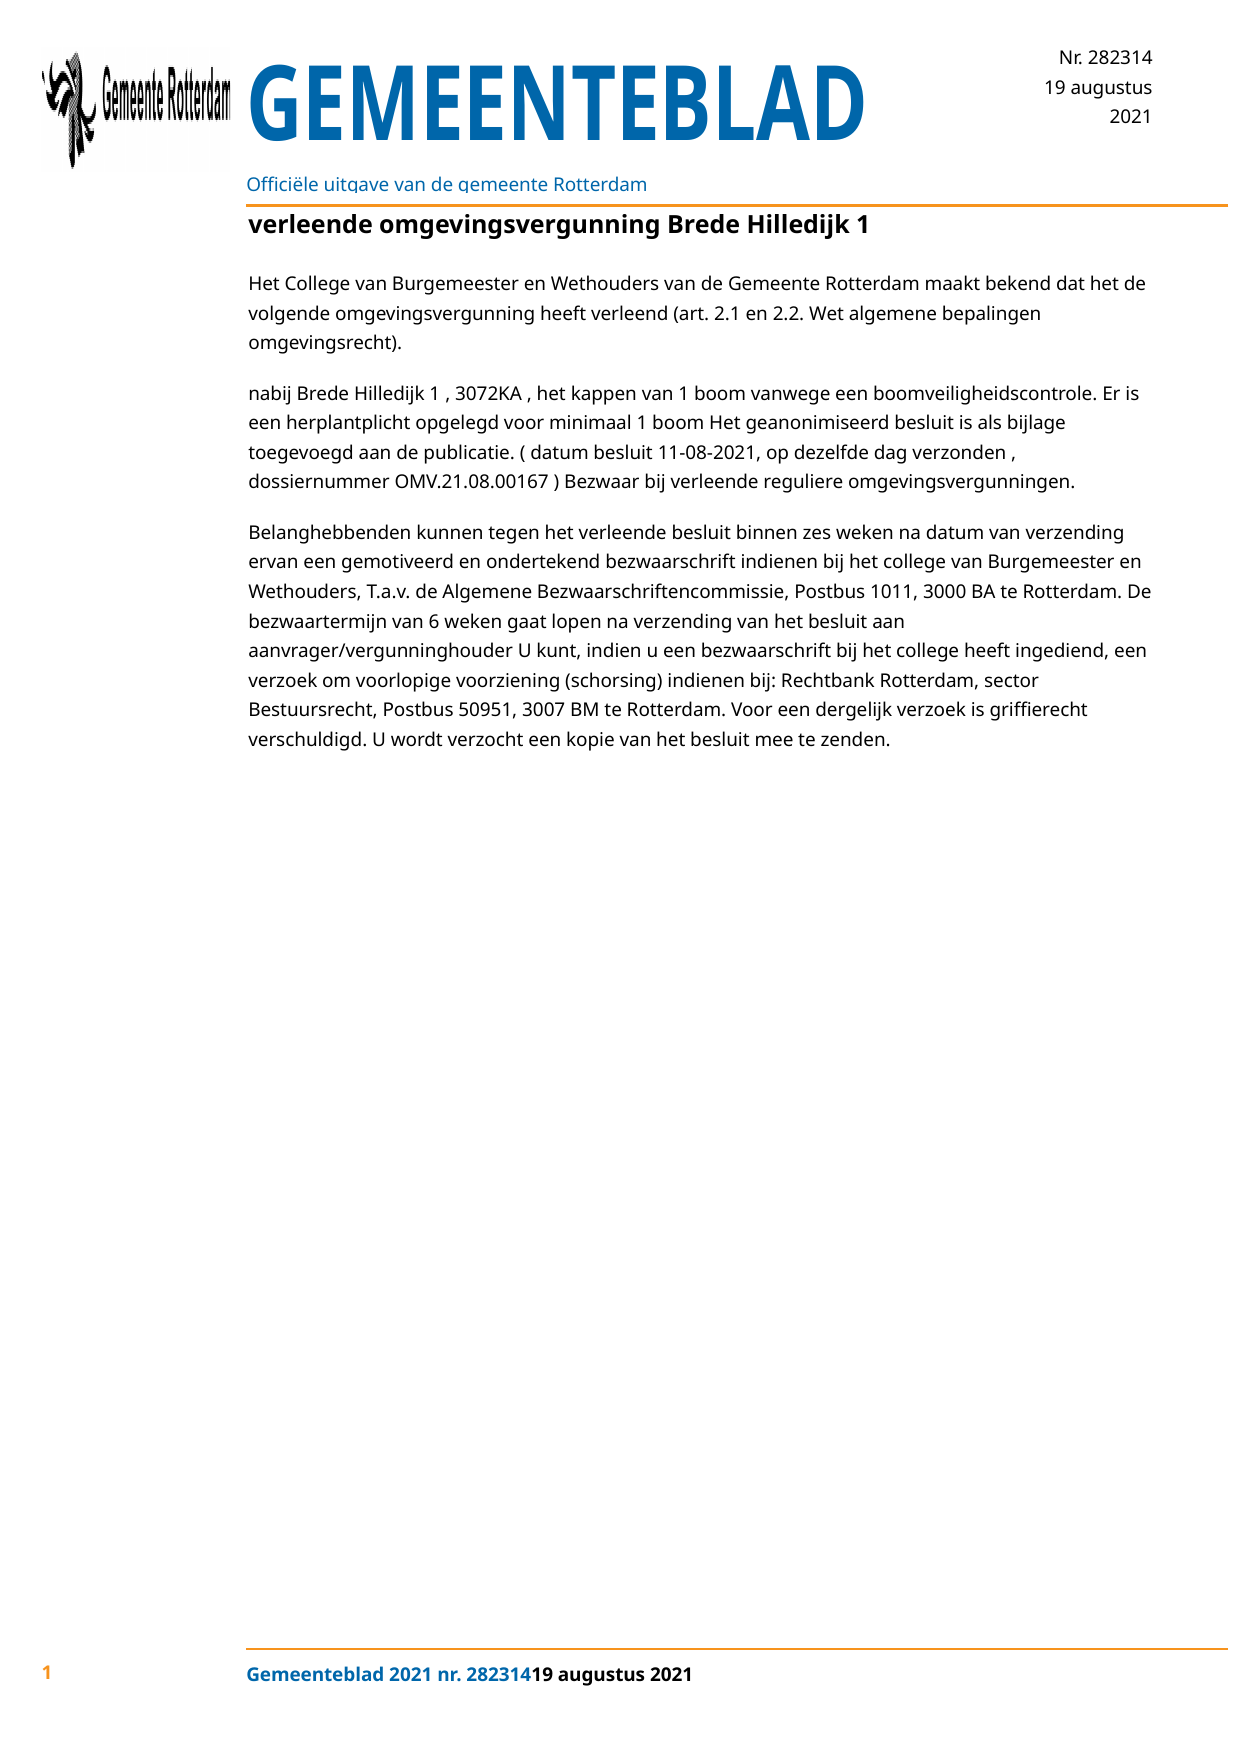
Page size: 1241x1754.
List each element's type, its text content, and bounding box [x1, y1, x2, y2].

text verleende omgevingsvergunning Brede Hilledijk 1 [248, 207, 1152, 241]
text Belanghebbenden kunnen tegen het verleende besluit binnen zes weken na datum van verzending ervan een gemotiveerd en ondertekend bezwaarschrift indienen bij het college van Burgemeester en Wethouders, T.a.v. de Algemene Bezwaarschriftencommissie, Postbus 1011, 3000 BA te Rotterdam. De bezwaartermijn van 6 weken gaat lopen na verzending van het besluit aan aanvrager/vergunninghouder U kunt, indien u een bezwaarschrift bij het college heeft ingediend, een verzoek om voorlopige voorziening (schorsing) indienen bij: Rechtbank Rotterdam, sector Bestuursrecht, Postbus 50951, 3007 BM te Rotterdam. Voor een dergelijk verzoek is griffierecht verschuldigd. U wordt verzocht een kopie van het besluit mee te zenden. [248, 519, 1152, 752]
text Het College van Burgemeester en Wethouders van de Gemeente Rotterdam maakt bekend dat het de volgende omgevingsvergunning heeft verleend (art. 2.1 en 2.2. Wet algemene bepalingen omgevingsrecht). [248, 270, 1152, 355]
text nabij Brede Hilledijk 1 , 3072KA , het kappen van 1 boom vanwege een boomveiligheidscontrole. Er is een herplantplicht opgelegd voor minimaal 1 boom Het geanonimiseerd besluit is als bijlage toegevoegd aan de publicatie. ( datum besluit 11-08-2021, op dezelfde dag verzonden , dossiernummer OMV.21.08.00167 ) Bezwaar bij verleende reguliere omgevingsvergunningen. [248, 380, 1152, 494]
picture [41, 47, 231, 172]
